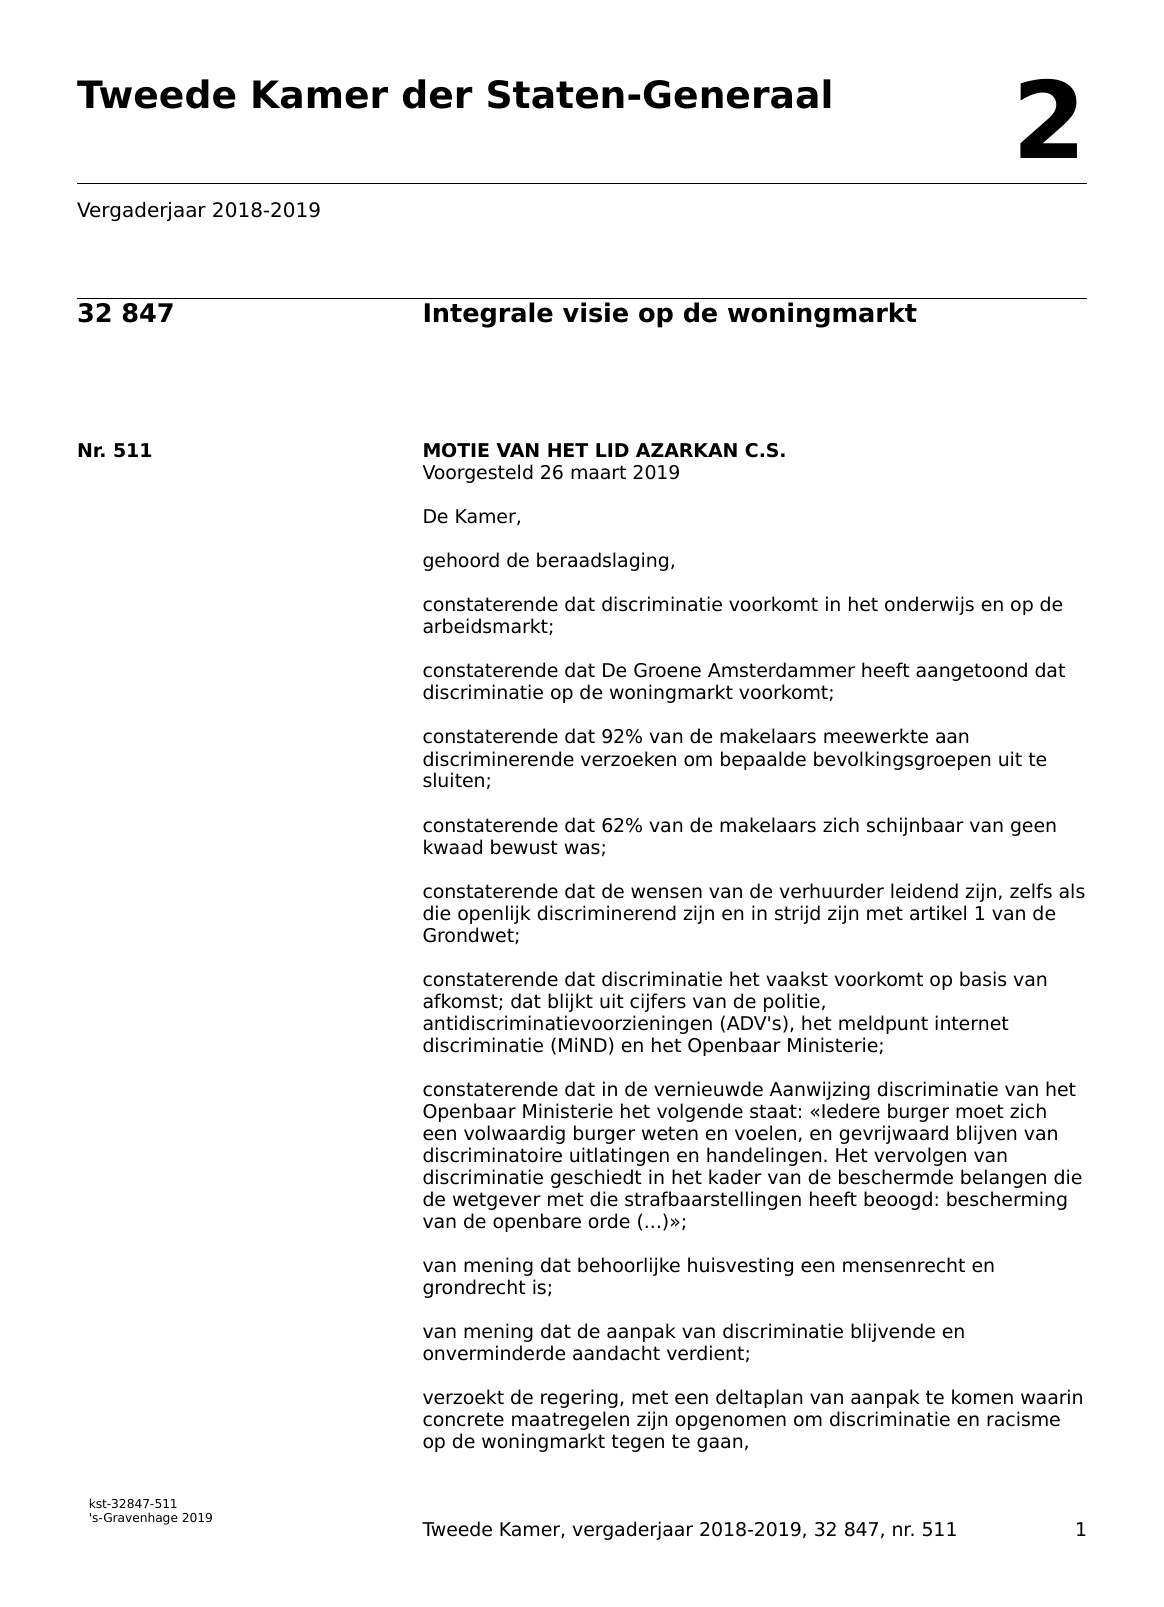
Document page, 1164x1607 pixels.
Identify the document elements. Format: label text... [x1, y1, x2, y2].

text constaterende dat 92% van de makelaars meewerkte aan discriminerende verzoeken om bepaalde bevolkingsgroepen uit te sluiten; [422, 726, 1087, 792]
text verzoekt de regering, met een deltaplan van aanpak te komen waarin concrete maatregelen zijn opgenomen om discriminatie en racisme op de woningmarkt tegen te gaan, [422, 1387, 1087, 1453]
subtitle Nr. 511 MOTIE VAN HET LID AZARKAN C.S. [77, 440, 1087, 462]
subtitle 32 847 Integrale visie op de woningmarkt [77, 299, 1087, 329]
text constaterende dat in de vernieuwde Aanwijzing discriminatie van het Openbaar Ministerie het volgende staat: «Iedere burger moet zich een volwaardig burger weten en voelen, en gevrijwaard blijven van discriminatoire uitlatingen en handelingen. Het vervolgen van discriminatie geschiedt in het kader van de beschermde belangen die de wetgever met die strafbaarstellingen heeft beoogd: bescherming van de openbare orde (...)»; [422, 1079, 1087, 1233]
table_cell Vergaderjaar 2018-2019 [77, 184, 1087, 298]
text kst-32847-511 [88, 1497, 323, 1511]
table_header Tweede Kamer der Staten-Generaal [77, 59, 886, 183]
text Voorgesteld 26 maart 2019 [422, 462, 1087, 484]
text van mening dat de aanpak van discriminatie blijvende en onverminderde aandacht verdient; [422, 1321, 1087, 1365]
text constaterende dat de wensen van de verhuurder leidend zijn, zelfs als die openlijk discriminerend zijn en in strijd zijn met artikel 1 van de Grondwet; [422, 881, 1087, 947]
text constaterende dat 62% van de makelaars zich schijnbaar van geen kwaad bewust was; [422, 814, 1087, 858]
text De Kamer, [422, 506, 1087, 528]
text constaterende dat discriminatie voorkomt in het onderwijs en op de arbeidsmarkt; [422, 594, 1087, 638]
text 's-Gravenhage 2019 [88, 1511, 323, 1525]
text constaterende dat discriminatie het vaakst voorkomt op basis van afkomst; dat blijkt uit cijfers van de politie, antidiscriminatievoorzieningen (ADV's), het meldpunt internet discriminatie (MiND) en het Openbaar Ministerie; [422, 969, 1087, 1057]
text constaterende dat De Groene Amsterdammer heeft aangetoond dat discriminatie op de woningmarkt voorkomt; [422, 660, 1087, 704]
table_header 2 [886, 59, 1087, 183]
text gehoord de beraadslaging, [422, 550, 1087, 572]
text van mening dat behoorlijke huisvesting een mensenrecht en grondrecht is; [422, 1255, 1087, 1299]
